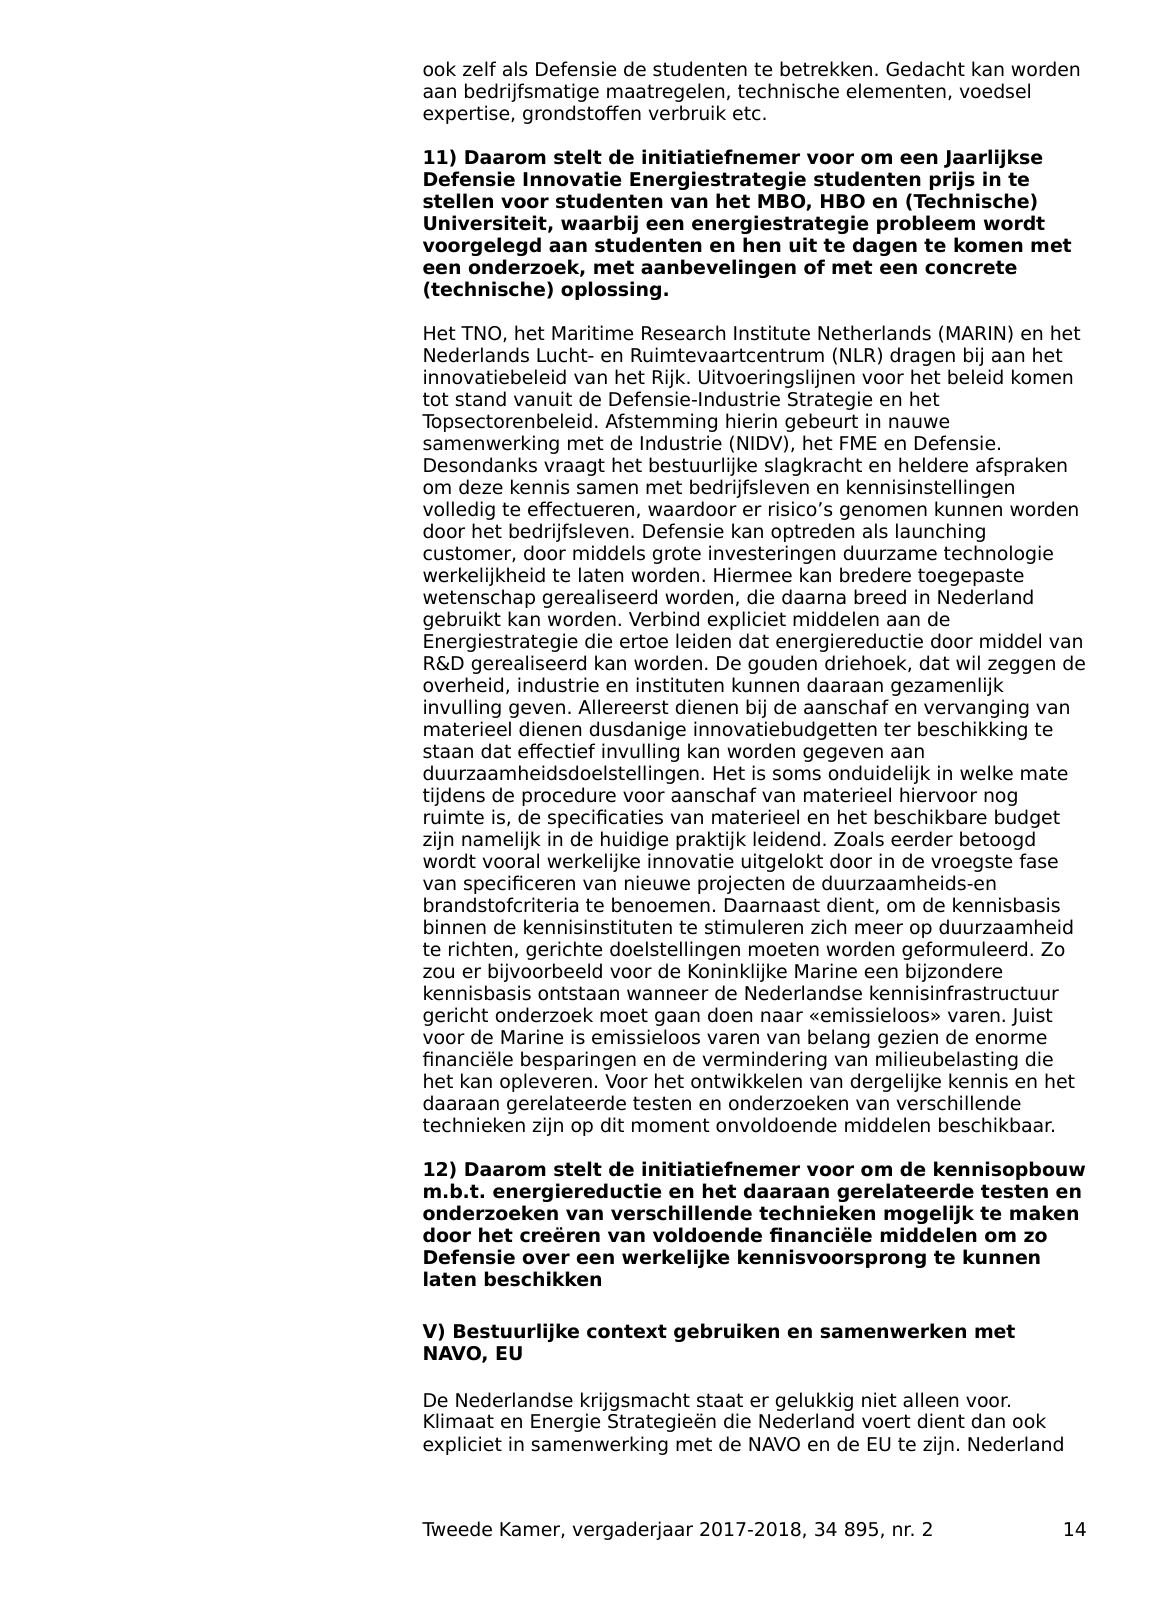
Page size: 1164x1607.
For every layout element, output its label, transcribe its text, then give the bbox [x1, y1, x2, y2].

text ook zelf als Defensie de studenten te betrekken. Gedacht kan worden aan bedrijfsmatige maatregelen, technische elementen, voedsel expertise, grondstoffen verbruik etc. [422, 59, 1087, 125]
text Het TNO, het Maritime Research Institute Netherlands (MARIN) en het Nederlands Lucht- en Ruimtevaartcentrum (NLR) dragen bij aan het innovatiebeleid van het Rijk. Uitvoeringslijnen voor het beleid komen tot stand vanuit de Defensie-Industrie Strategie en het Topsectorenbeleid. Afstemming hierin gebeurt in nauwe samenwerking met de Industrie (NIDV), het FME en Defensie. [422, 323, 1087, 455]
subtitle V) Bestuurlijke context gebruiken en samenwerken met NAVO, EU [422, 1321, 1087, 1364]
text Desondanks vraagt het bestuurlijke slagkracht en heldere afspraken om deze kennis samen met bedrijfsleven en kennisinstellingen volledig te effectueren, waardoor er risico’s genomen kunnen worden door het bedrijfsleven. Defensie kan optreden als launching customer, door middels grote investeringen duurzame technologie werkelijkheid te laten worden. Hiermee kan bredere toegepaste wetenschap gerealiseerd worden, die daarna breed in Nederland gebruikt kan worden. Verbind expliciet middelen aan de Energiestrategie die ertoe leiden dat energiereductie door middel van R&D gerealiseerd kan worden. De gouden driehoek, dat wil zeggen de overheid, industrie en instituten kunnen daaraan gezamenlijk invulling geven. Allereerst dienen bij de aanschaf en vervanging van materieel dienen dusdanige innovatiebudgetten ter beschikking te staan dat effectief invulling kan worden gegeven aan duurzaamheidsdoelstellingen. Het is soms onduidelijk in welke mate tijdens de procedure voor aanschaf van materieel hiervoor nog ruimte is, de specificaties van materieel en het beschikbare budget zijn namelijk in de huidige praktijk leidend. Zoals eerder betoogd wordt vooral werkelijke innovatie uitgelokt door in de vroegste fase van specificeren van nieuwe projecten de duurzaamheids-en brandstofcriteria te benoemen. Daarnaast dient, om de kennisbasis binnen de kennisinstituten te stimuleren zich meer op duurzaamheid te richten, gerichte doelstellingen moeten worden geformuleerd. Zo zou er bijvoorbeeld voor de Koninklijke Marine een bijzondere kennisbasis ontstaan wanneer de Nederlandse kennisinfrastructuur gericht onderzoek moet gaan doen naar «emissieloos» varen. Juist voor de Marine is emissieloos varen van belang gezien de enorme financiële besparingen en de vermindering van milieubelasting die het kan opleveren. Voor het ontwikkelen van dergelijke kennis en het daaraan gerelateerde testen en onderzoeken van verschillende technieken zijn op dit moment onvoldoende middelen beschikbaar. [422, 455, 1087, 1136]
text De Nederlandse krijgsmacht staat er gelukkig niet alleen voor. Klimaat en Energie Strategieën die Nederland voert dient dan ook expliciet in samenwerking met de NAVO en de EU te zijn. Nederland [422, 1389, 1087, 1455]
text 11) Daarom stelt de initiatiefnemer voor om een Jaarlijkse Defensie Innovatie Energiestrategie studenten prijs in te stellen voor studenten van het MBO, HBO en (Technische) Universiteit, waarbij een energiestrategie probleem wordt voorgelegd aan studenten en hen uit te dagen te komen met een onderzoek, met aanbevelingen of met een concrete (technische) oplossing. [422, 147, 1087, 301]
text 12) Daarom stelt de initiatiefnemer voor om de kennisopbouw m.b.t. energiereductie en het daaraan gerelateerde testen en onderzoeken van verschillende technieken mogelijk te maken door het creëren van voldoende financiële middelen om zo Defensie over een werkelijke kennisvoorsprong te kunnen laten beschikken [422, 1159, 1087, 1291]
